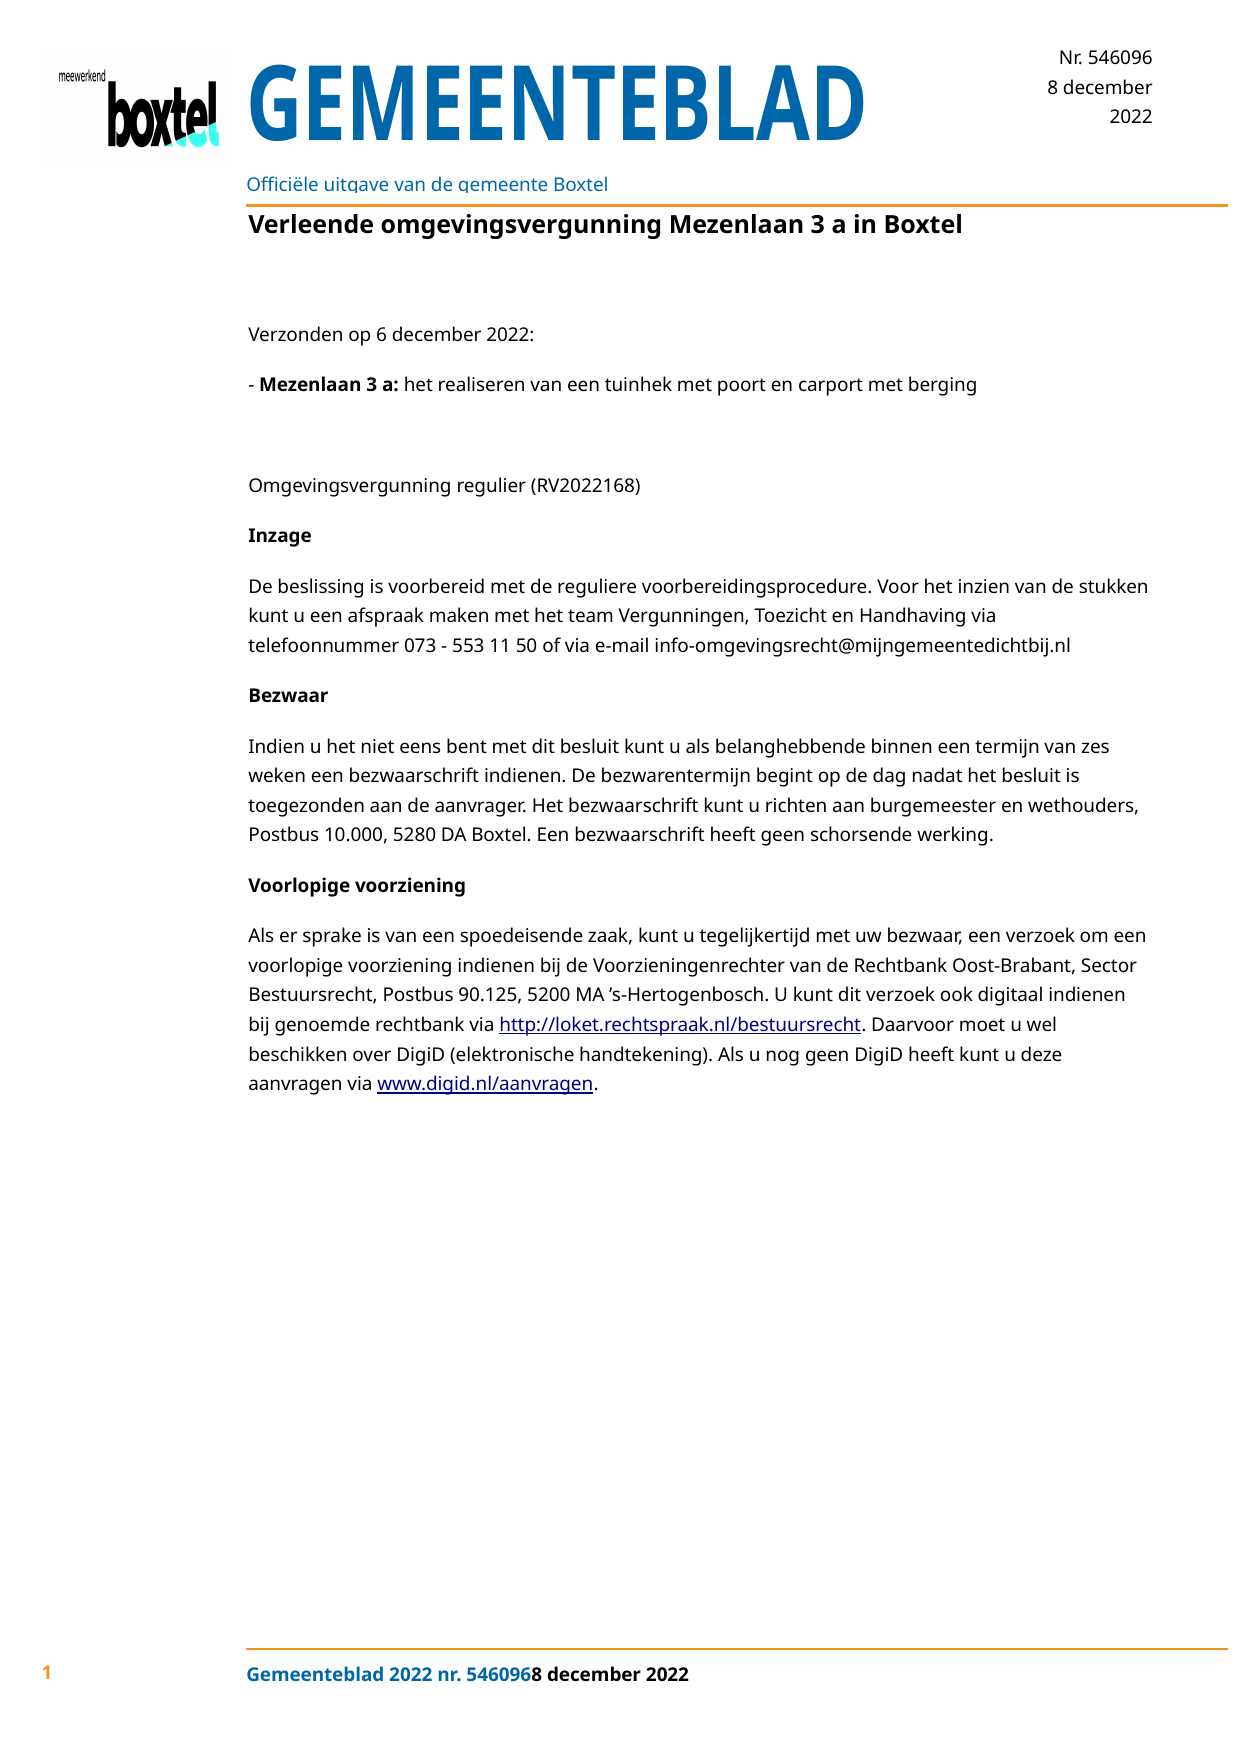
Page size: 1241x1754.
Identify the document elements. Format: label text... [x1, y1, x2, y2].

text De beslissing is voorbereid met de reguliere voorbereidingsprocedure. Voor het inzien van de stukken kunt u een afspraak maken met het team Vergunningen, Toezicht en Handhaving via telefoonnummer 073 - 553 11 50 of via e-mail info-omgevingsrecht@mijngemeentedichtbij.nl [248, 573, 1152, 658]
text Omgevingsvergunning regulier (RV2022168) [248, 472, 1152, 498]
text Als er sprake is van een spoedeisende zaak, kunt u tegelijkertijd met uw bezwaar, een verzoek om een voorlopige voorziening indienen bij de Voorzieningenrechter van de Rechtbank Oost-Brabant, Sector Bestuursrecht, Postbus 90.125, 5200 MA ’s-Hertogenbosch. U kunt dit verzoek ook digitaal indienen bij genoemde rechtbank via http://loket.rechtspraak.nl/bestuursrecht. Daarvoor moet u wel beschikken over DigiD (elektronische handtekening). Als u nog geen DigiD heeft kunt u deze aanvragen via www.digid.nl/aanvragen. [248, 922, 1152, 1096]
text Indien u het niet eens bent met dit besluit kunt u als belanghebbende binnen een termijn van zes weken een bezwaarschrift indienen. De bezwarentermijn begint op de dag nadat het besluit is toegezonden aan de aanvrager. Het bezwaarschrift kunt u richten aan burgemeester en wethouders, Postbus 10.000, 5280 DA Boxtel. Een bezwaarschrift heeft geen schorsende werking. [248, 733, 1152, 847]
text Verleende omgevingsvergunning Mezenlaan 3 a in Boxtel [248, 207, 1152, 241]
text - Mezenlaan 3 a: het realiseren van een tuinhek met poort en carport met berging [248, 371, 1152, 397]
picture [41, 47, 231, 172]
text Inzage [248, 522, 1152, 548]
text Verzonden op 6 december 2022: [248, 321, 1152, 346]
text Voorlopige voorziening [248, 872, 1152, 898]
text Bezwaar [248, 682, 1152, 708]
